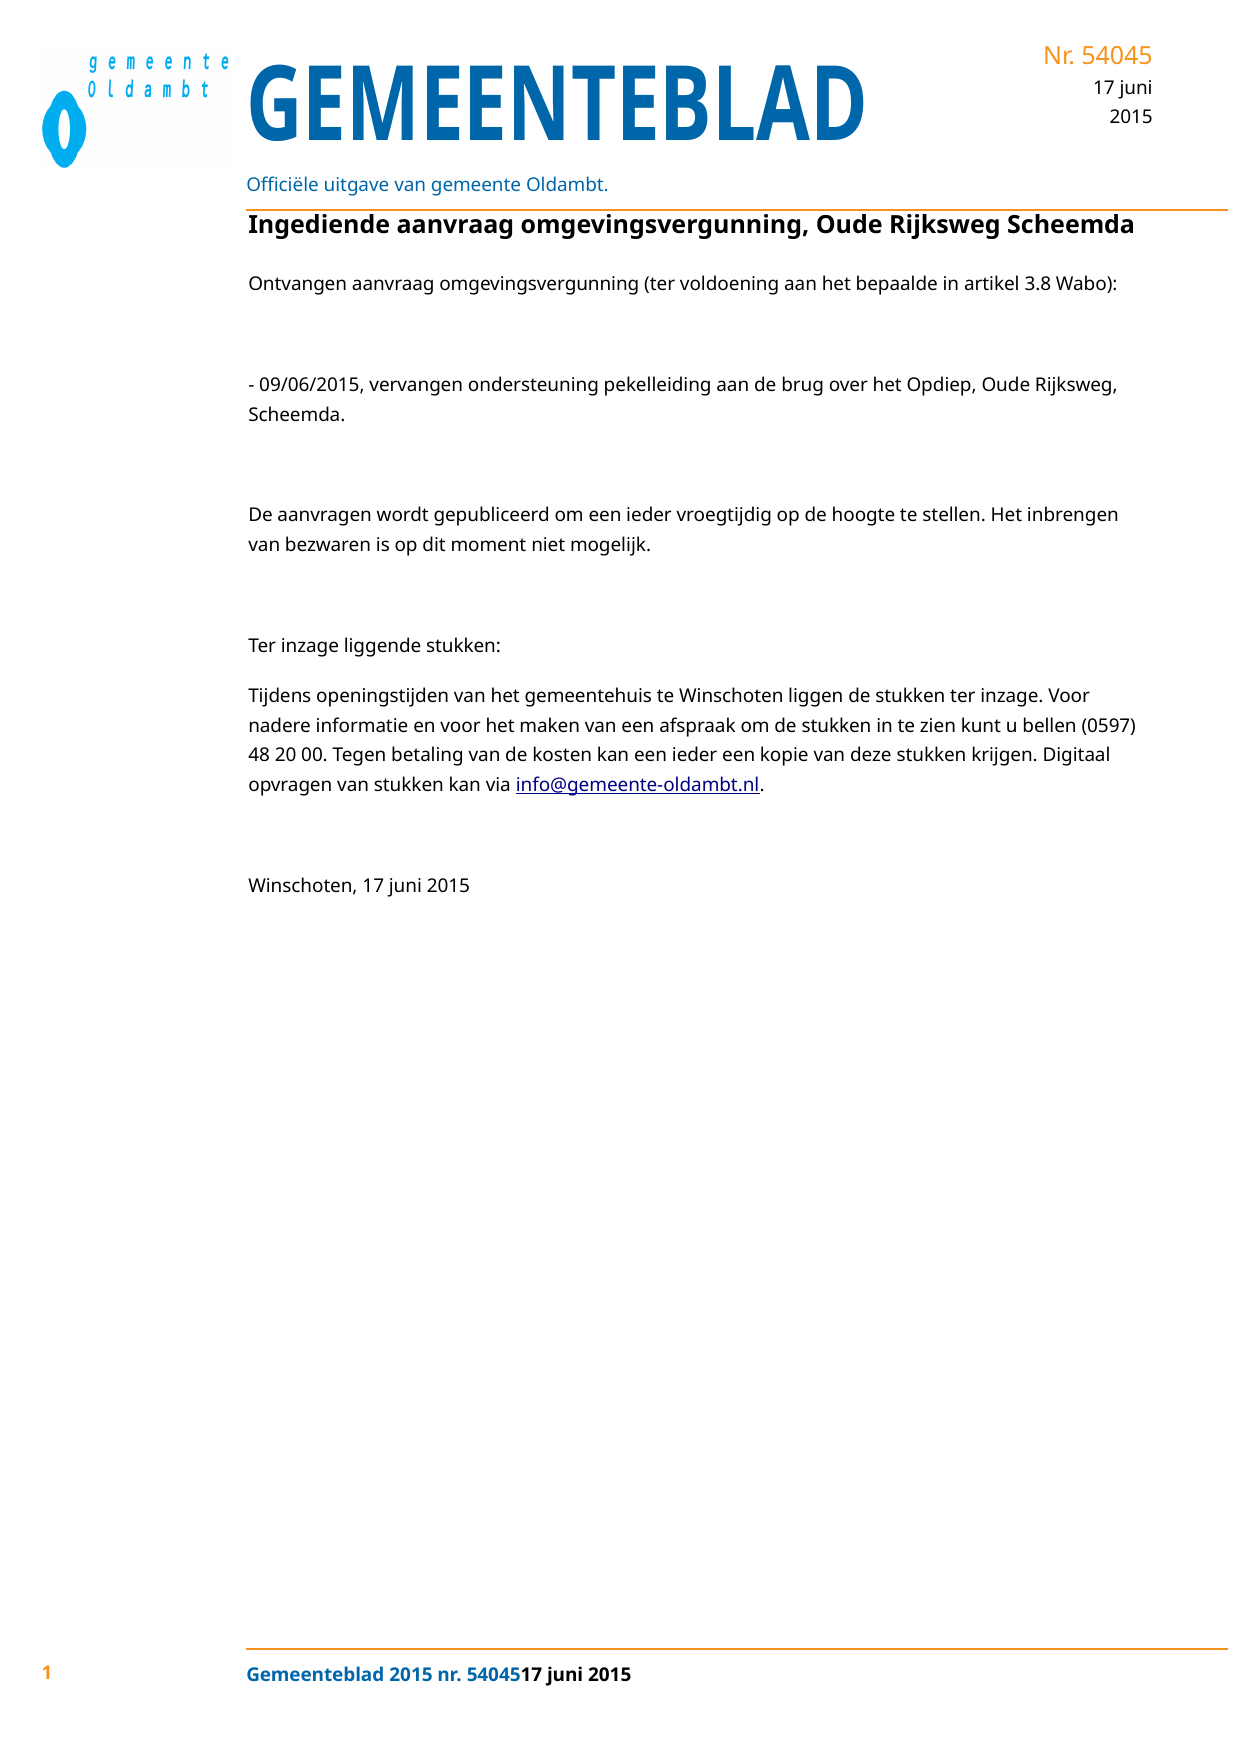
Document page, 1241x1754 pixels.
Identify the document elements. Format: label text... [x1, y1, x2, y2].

text De aanvragen wordt gepubliceerd om een ieder vroegtijdig op de hoogte te stellen. Het inbrengen van bezwaren is op dit moment niet mogelijk. [248, 502, 1152, 557]
text Ontvangen aanvraag omgevingsvergunning (ter voldoening aan het bepaalde in artikel 3.8 Wabo): [248, 270, 1152, 296]
text Ter inzage liggende stukken: [248, 632, 1152, 658]
text Tijdens openingstijden van het gemeentehuis te Winschoten liggen de stukken ter inzage. Voor nadere informatie en voor het maken van een afspraak om de stukken in te zien kunt u bellen (0597) 48 20 00. Tegen betaling van de kosten kan een ieder een kopie van deze stukken krijgen. Digitaal opvragen van stukken kan via info@gemeente-oldambt.nl. [248, 682, 1152, 797]
text - 09/06/2015, vervangen ondersteuning pekelleiding aan de brug over het Opdiep, Oude Rijksweg, Scheemda. [248, 371, 1152, 426]
text Winschoten, 17 juni 2015 [248, 872, 1152, 898]
picture [41, 47, 231, 172]
text Ingediende aanvraag omgevingsvergunning, Oude Rijksweg Scheemda [248, 211, 1152, 241]
